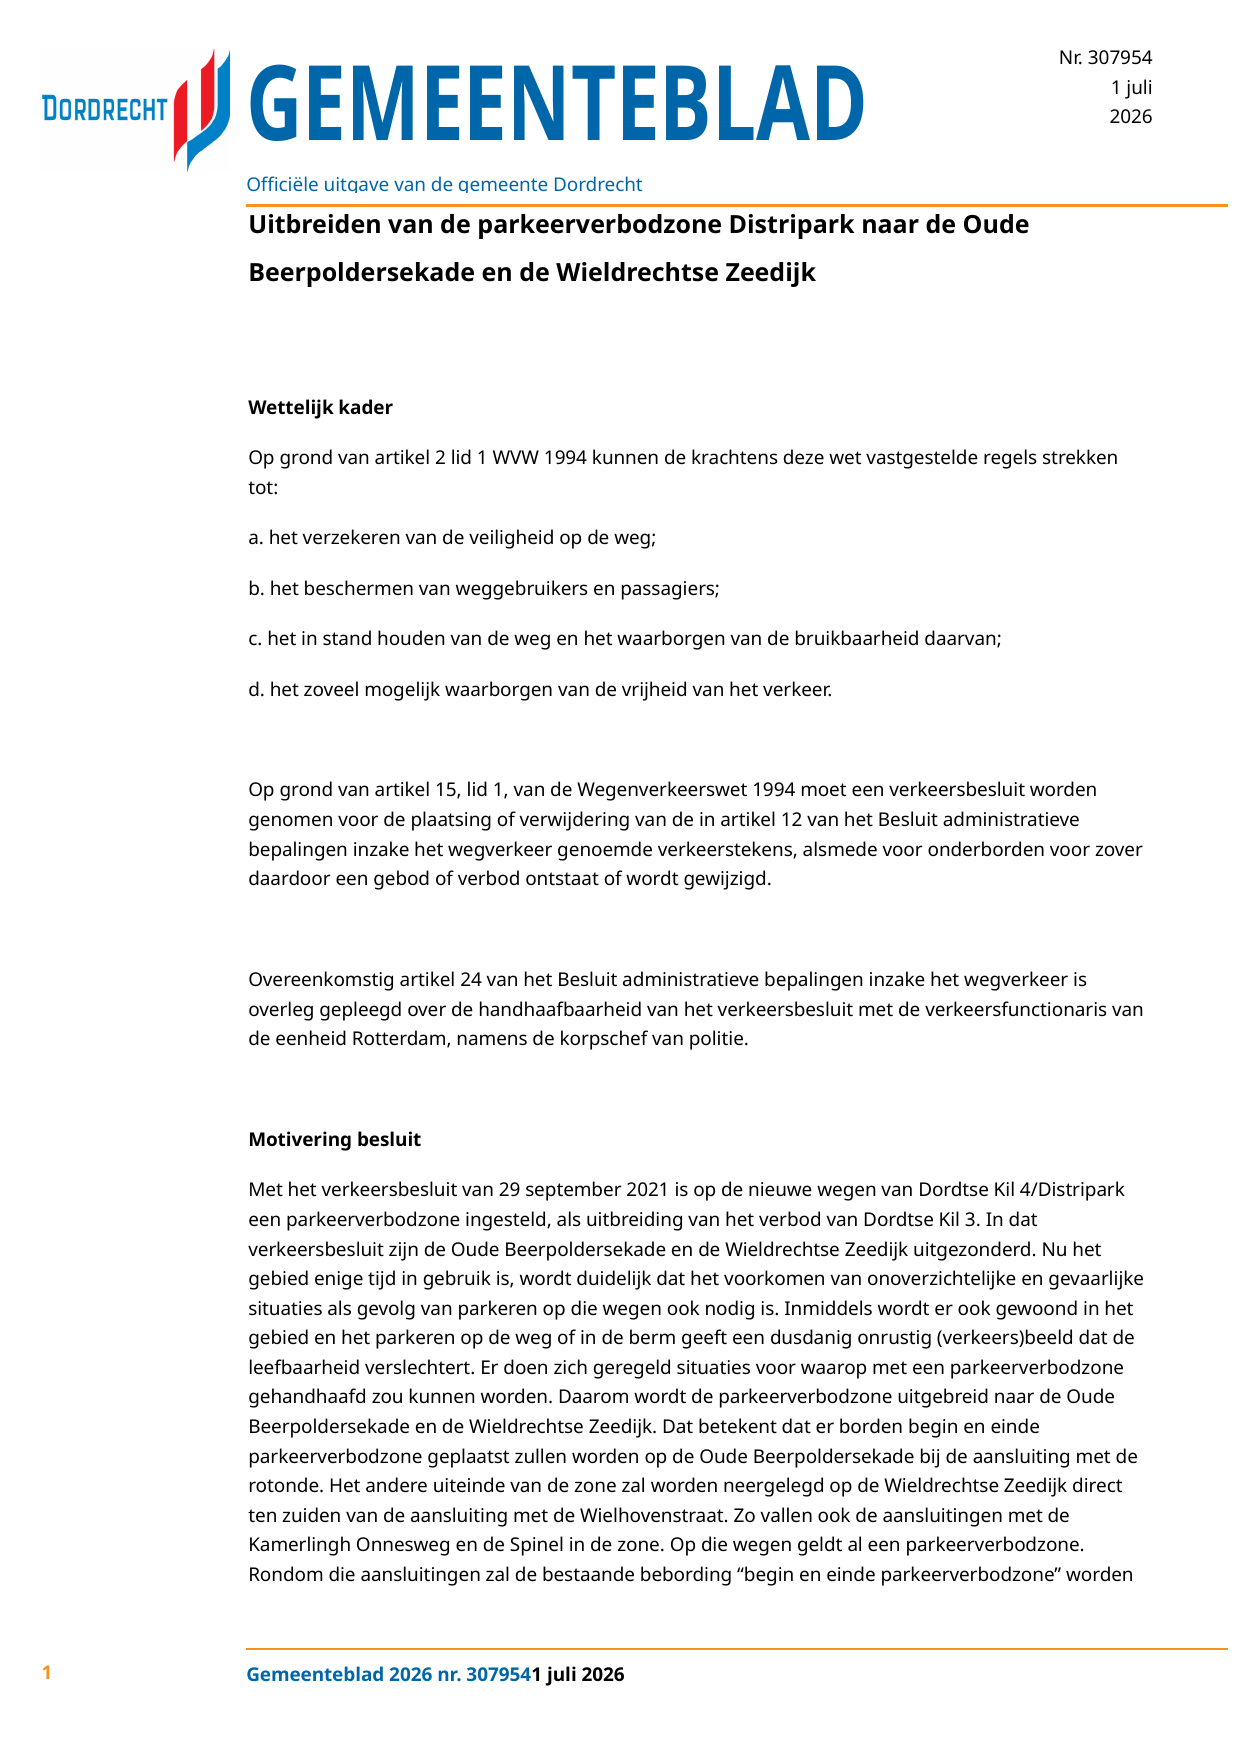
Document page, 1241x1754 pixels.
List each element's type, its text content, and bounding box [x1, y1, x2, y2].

text Wettelijk kader [248, 394, 1152, 420]
text c. het in stand houden van de weg en het waarborgen van de bruikbaarheid daarvan; [248, 625, 1152, 651]
text b. het beschermen van weggebruikers en passagiers; [248, 575, 1152, 601]
text Met het verkeersbesluit van 29 september 2021 is op de nieuwe wegen van Dordtse Kil 4/Distripark een parkeerverbodzone ingesteld, als uitbreiding van het verbod van Dordtse Kil 3. In dat verkeersbesluit zijn de Oude Beerpoldersekade en de Wieldrechtse Zeedijk uitgezonderd. Nu het gebied enige tijd in gebruik is, wordt duidelijk dat het voorkomen van onoverzichtelijke en gevaarlijke situaties als gevolg van parkeren op die wegen ook nodig is. Inmiddels wordt er ook gewoond in het gebied en het parkeren op de weg of in de berm geeft een dusdanig onrustig (verkeers)beeld dat de leefbaarheid verslechtert. Er doen zich geregeld situaties voor waarop met een parkeerverbodzone gehandhaafd zou kunnen worden. Daarom wordt de parkeerverbodzone uitgebreid naar de Oude Beerpoldersekade en de Wieldrechtse Zeedijk. Dat betekent dat er borden begin en einde parkeerverbodzone geplaatst zullen worden op de Oude Beerpoldersekade bij de aansluiting met de rotonde. Het andere uiteinde van de zone zal worden neergelegd op de Wieldrechtse Zeedijk direct ten zuiden van de aansluiting met de Wielhovenstraat. Zo vallen ook de aansluitingen met de Kamerlingh Onnesweg en de Spinel in de zone. Op die wegen geldt al een parkeerverbodzone. Rondom die aansluitingen zal de bestaande bebording “begin en einde parkeerverbodzone” worden [248, 1177, 1152, 1587]
text Op grond van artikel 15, lid 1, van de Wegenverkeerswet 1994 moet een verkeersbesluit worden genomen voor de plaatsing of verwijdering van de in artikel 12 van het Besluit administratieve bepalingen inzake het wegverkeer genoemde verkeerstekens, alsmede voor onderborden voor zover daardoor een gebod of verbod ontstaat of wordt gewijzigd. [248, 777, 1152, 891]
text Motivering besluit [248, 1126, 1152, 1152]
text a. het verzekeren van de veiligheid op de weg; [248, 524, 1152, 550]
text Overeenkomstig artikel 24 van het Besluit administratieve bepalingen inzake het wegverkeer is overleg gepleegd over de handhaafbaarheid van het verkeersbesluit met de verkeersfunctionaris van de eenheid Rotterdam, namens de korpschef van politie. [248, 966, 1152, 1051]
text Uitbreiden van de parkeerverbodzone Distripark naar de Oude Beerpoldersekade en de Wieldrechtse Zeedijk [248, 207, 1152, 288]
text Op grond van artikel 2 lid 1 WVW 1994 kunnen de krachtens deze wet vastgestelde regels strekken tot: [248, 444, 1152, 500]
text d. het zoveel mogelijk waarborgen van de vrijheid van het verkeer. [248, 676, 1152, 701]
picture [41, 47, 231, 172]
